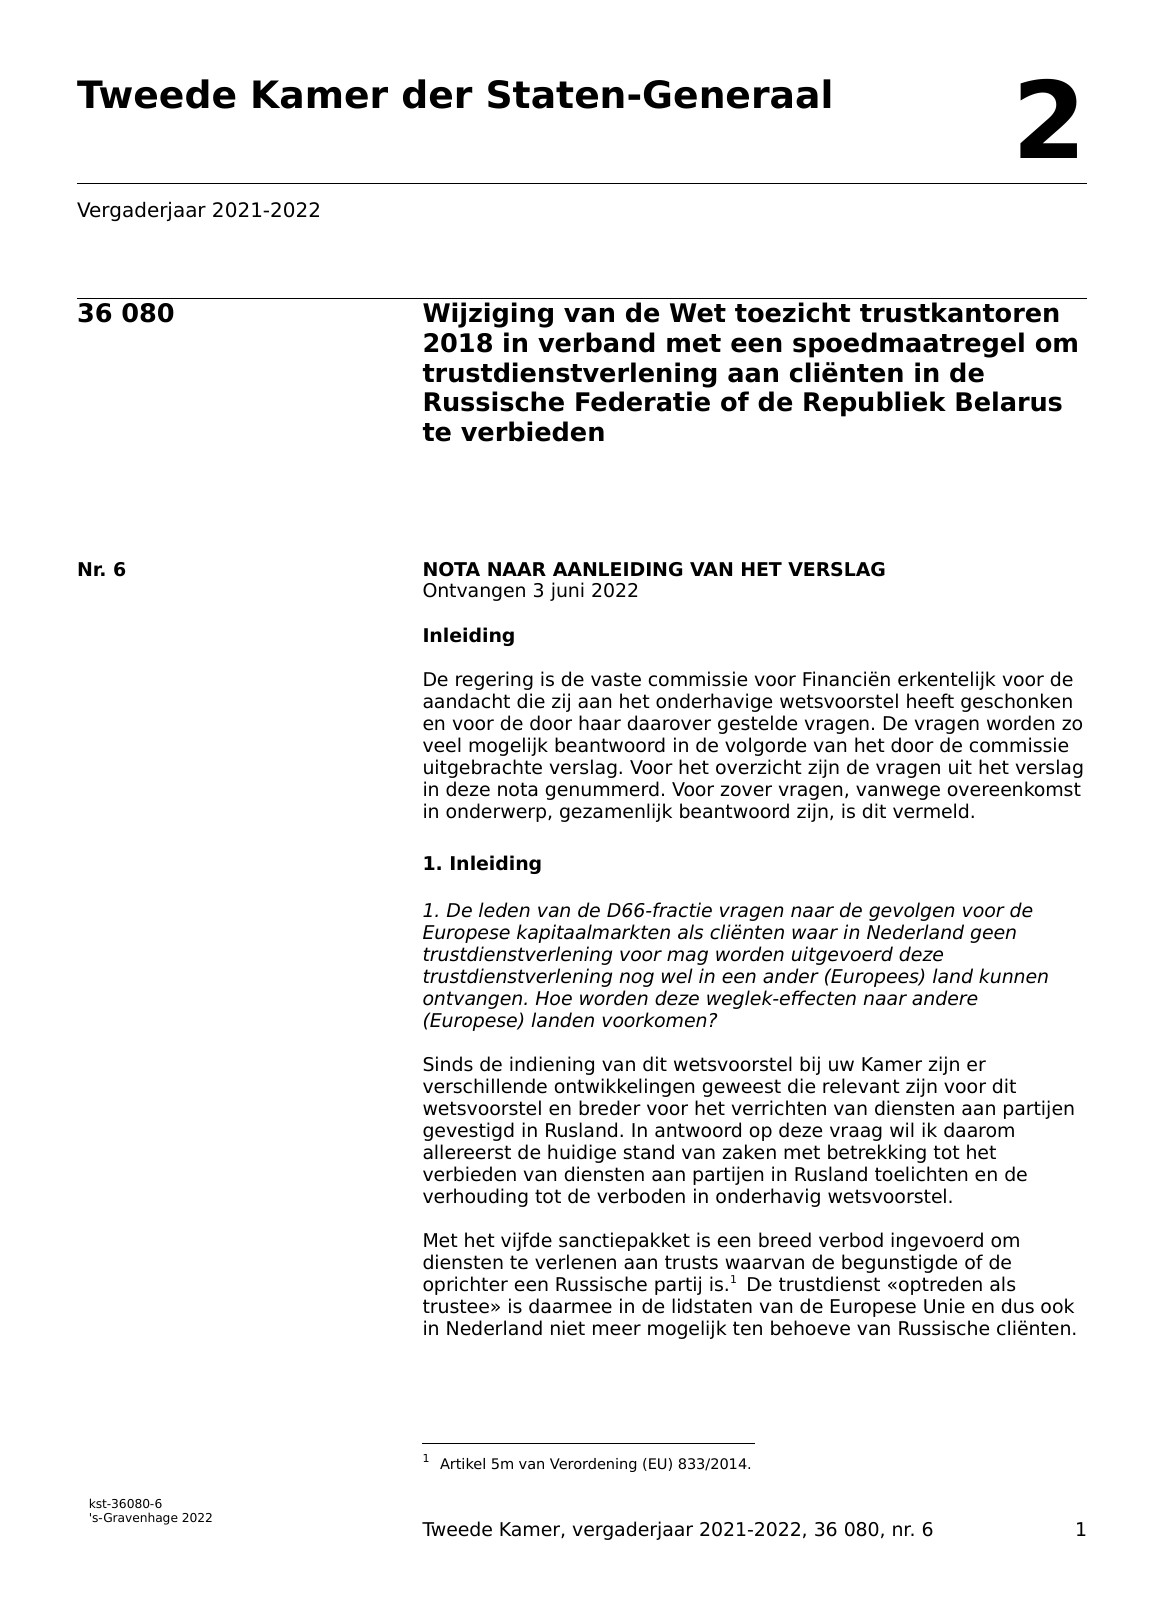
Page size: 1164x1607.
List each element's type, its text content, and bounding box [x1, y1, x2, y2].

table_header Tweede Kamer der Staten-Generaal [77, 59, 886, 183]
text 1. De leden van de D66-fractie vragen naar de gevolgen voor de Europese kapitaalmarkten als cliënten waar in Nederland geen trustdienstverlening voor mag worden uitgevoerd deze trustdienstverlening nog wel in een ander (Europees) land kunnen ontvangen. Hoe worden deze weglek-effecten naar andere (Europese) landen voorkomen? [422, 899, 1087, 1031]
text kst-36080-6 [88, 1497, 323, 1511]
text 's-Gravenhage 2022 [88, 1511, 323, 1525]
text Met het vijfde sanctiepakket is een breed verbod ingevoerd om diensten te verlenen aan trusts waarvan de begunstigde of de oprichter een Russische partij is. De trustdienst «optreden als trustee» is daarmee in de lidstaten van de Europese Unie en dus ook in Nederland niet meer mogelijk ten behoeve van Russische cliënten. [422, 1230, 1087, 1339]
text Ontvangen 3 juni 2022 [422, 580, 1087, 602]
text Sinds de indiening van dit wetsvoorstel bij uw Kamer zijn er verschillende ontwikkelingen geweest die relevant zijn voor dit wetsvoorstel en breder voor het verrichten van diensten aan partijen gevestigd in Rusland. In antwoord op deze vraag wil ik daarom allereerst de huidige stand van zaken met betrekking tot het verbieden van diensten aan partijen in Rusland toelichten en de verhouding tot de verboden in onderhavig wetsvoorstel. [422, 1054, 1087, 1207]
table_header 2 [886, 59, 1087, 183]
subtitle 1. Inleiding [422, 853, 1087, 874]
subtitle Inleiding [422, 624, 1087, 647]
subtitle 36 080 Wijziging van de Wet toezicht trustkantoren 2018 in verband met een spoedmaatregel om trustdienstverlening aan cliënten in de Russische Federatie of de Republiek Belarus te verbieden [77, 299, 1087, 447]
subtitle Nr. 6 NOTA NAAR AANLEIDING VAN HET VERSLAG [77, 558, 1087, 580]
table_cell Vergaderjaar 2021-2022 [77, 184, 1087, 298]
text De regering is de vaste commissie voor Financiën erkentelijk voor de aandacht die zij aan het onderhavige wetsvoorstel heeft geschonken en voor de door haar daarover gestelde vragen. De vragen worden zo veel mogelijk beantwoord in de volgorde van het door de commissie uitgebrachte verslag. Voor het overzicht zijn de vragen uit het verslag in deze nota genummerd. Voor zover vragen, vanwege overeenkomst in onderwerp, gezamenlijk beantwoord zijn, is dit vermeld. [422, 669, 1087, 823]
text Artikel 5m van Verordening (EU) 833/2014. [422, 1452, 1087, 1474]
